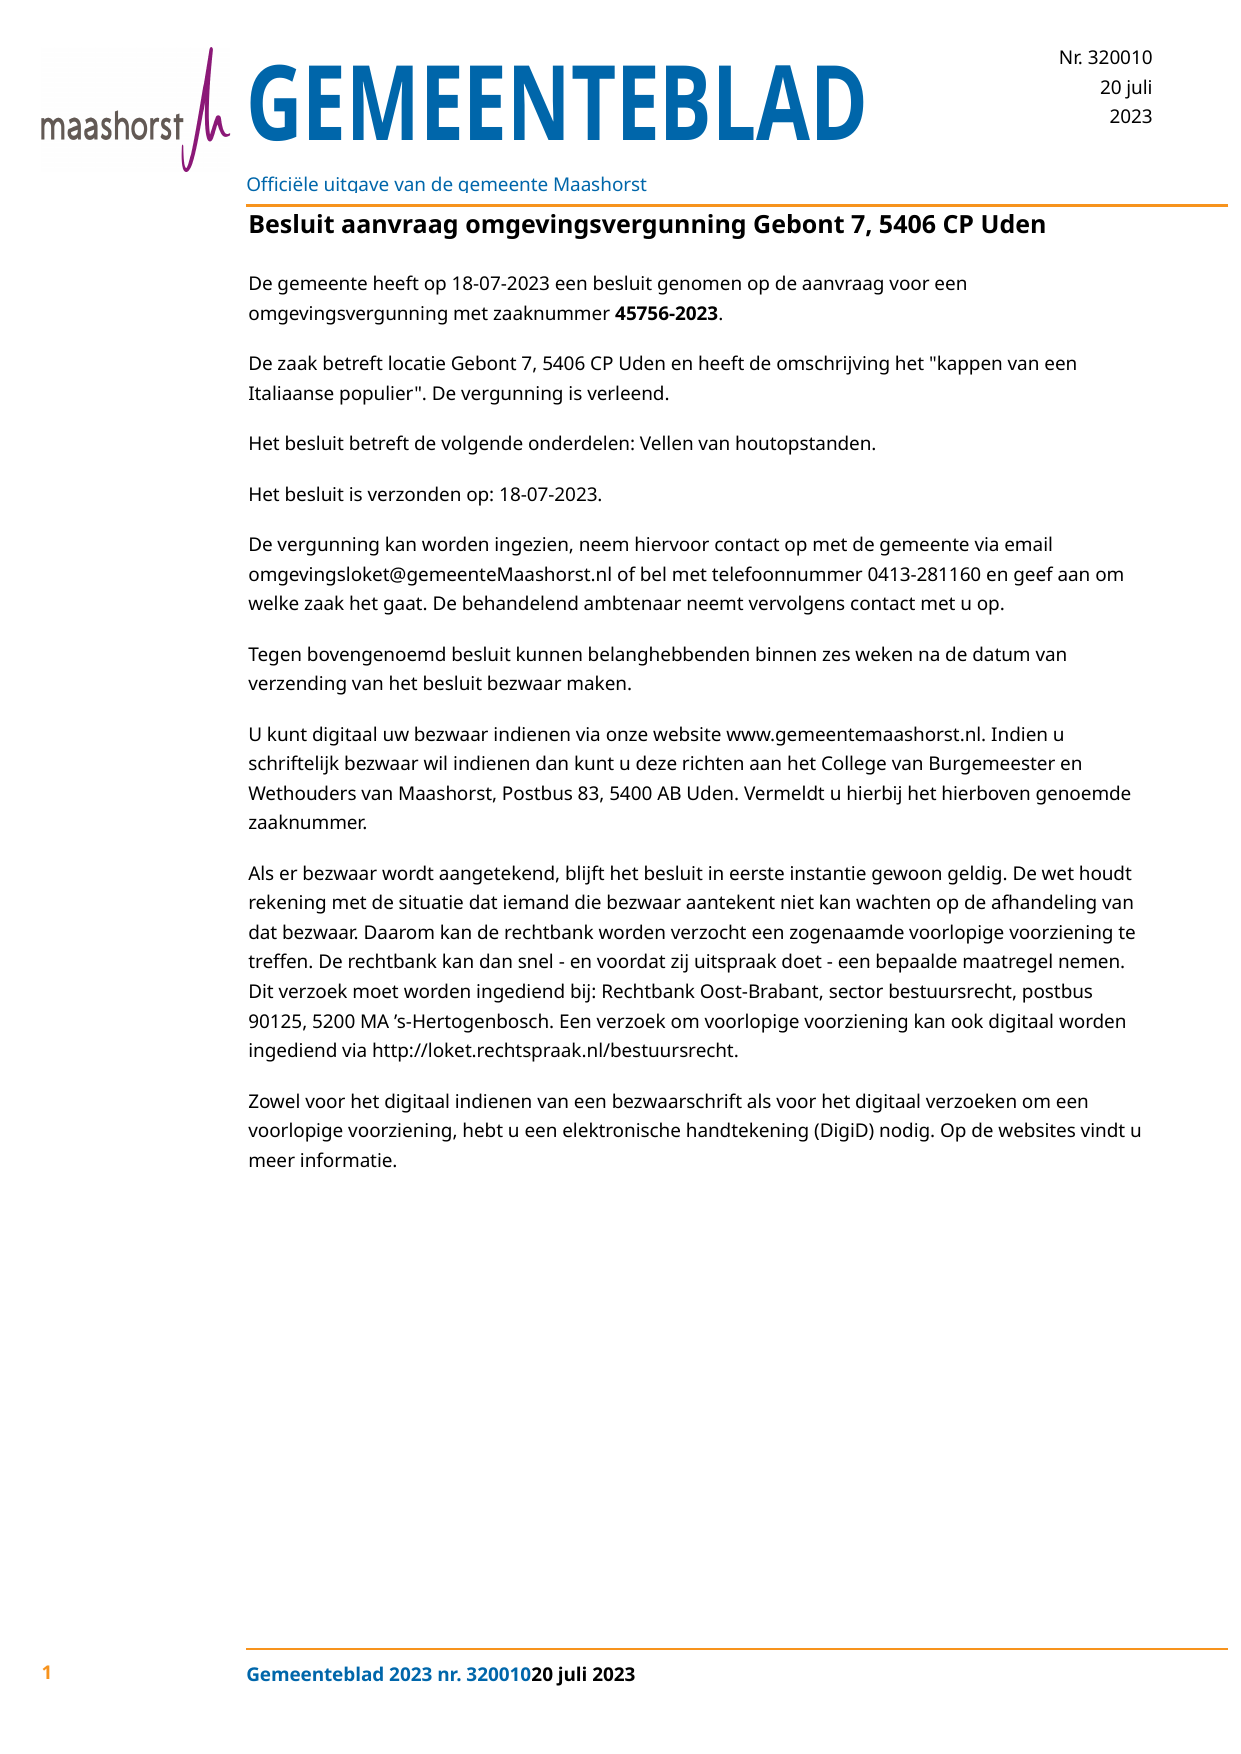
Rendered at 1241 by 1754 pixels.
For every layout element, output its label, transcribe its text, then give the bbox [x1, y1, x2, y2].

text De zaak betreft locatie Gebont 7, 5406 CP Uden en heeft de omschrijving het "kappen van een Italiaanse populier". De vergunning is verleend. [248, 350, 1152, 406]
text De gemeente heeft op 18-07-2023 een besluit genomen op de aanvraag voor een omgevingsvergunning met zaaknummer 45756-2023. [248, 270, 1152, 326]
text Zowel voor het digitaal indienen van een bezwaarschrift als voor het digitaal verzoeken om een voorlopige voorziening, hebt u een elektronische handtekening (DigiD) nodig. Op de websites vindt u meer informatie. [248, 1088, 1152, 1173]
text U kunt digitaal uw bezwaar indienen via onze website www.gemeentemaashorst.nl. Indien u schriftelijk bezwaar wil indienen dan kunt u deze richten aan het College van Burgemeester en Wethouders van Maashorst, Postbus 83, 5400 AB Uden. Vermeldt u hierbij het hierboven genoemde zaaknummer. [248, 721, 1152, 835]
text De vergunning kan worden ingezien, neem hiervoor contact op met de gemeente via email omgevingsloket@gemeenteMaashorst.nl of bel met telefoonnummer 0413-281160 en geef aan om welke zaak het gaat. De behandelend ambtenaar neemt vervolgens contact met u op. [248, 531, 1152, 616]
text Het besluit is verzonden op: 18-07-2023. [248, 481, 1152, 506]
picture [41, 47, 231, 172]
text Tegen bovengenoemd besluit kunnen belanghebbenden binnen zes weken na de datum van verzending van het besluit bezwaar maken. [248, 641, 1152, 696]
text Besluit aanvraag omgevingsvergunning Gebont 7, 5406 CP Uden [248, 207, 1152, 241]
text Als er bezwaar wordt aangetekend, blijft het besluit in eerste instantie gewoon geldig. De wet houdt rekening met de situatie dat iemand die bezwaar aantekent niet kan wachten op de afhandeling van dat bezwaar. Daarom kan de rechtbank worden verzocht een zogenaamde voorlopige voorziening te treffen. De rechtbank kan dan snel - en voordat zij uitspraak doet - een bepaalde maatregel nemen. Dit verzoek moet worden ingediend bij: Rechtbank Oost-Brabant, sector bestuursrecht, postbus 90125, 5200 MA ’s-Hertogenbosch. Een verzoek om voorlopige voorziening kan ook digitaal worden ingediend via http://loket.rechtspraak.nl/bestuursrecht. [248, 860, 1152, 1063]
text Het besluit betreft de volgende onderdelen: Vellen van houtopstanden. [248, 430, 1152, 456]
